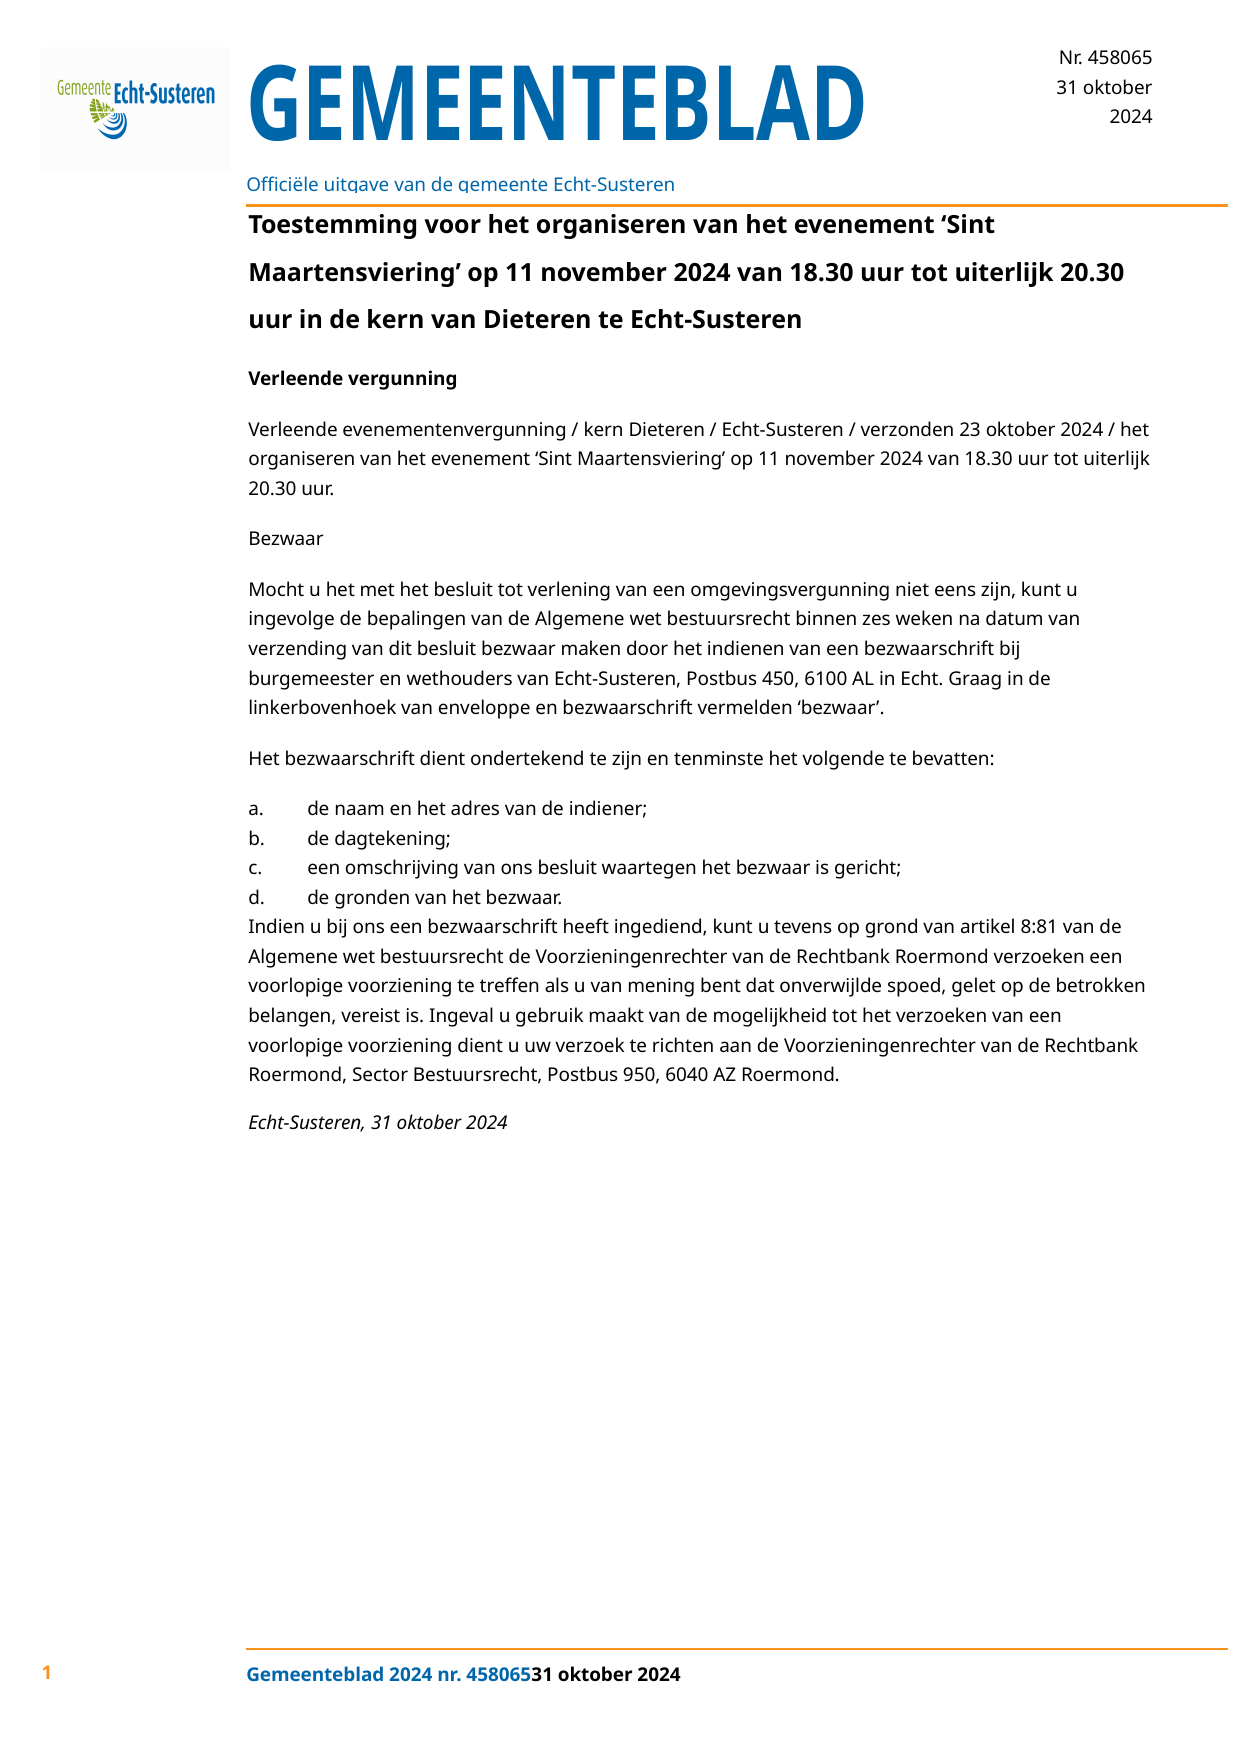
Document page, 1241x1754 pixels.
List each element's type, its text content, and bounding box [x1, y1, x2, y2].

list een omschrijving van ons besluit waartegen het bezwaar is gericht; [248, 854, 1152, 880]
list de naam en het adres van de indiener; [248, 795, 1152, 821]
text Verleende evenementenvergunning / kern Dieteren / Echt-Susteren / verzonden 23 oktober 2024 / het organiseren van het evenement ‘Sint Maartensviering’ op 11 november 2024 van 18.30 uur tot uiterlijk 20.30 uur. [248, 416, 1152, 501]
text Toestemming voor het organiseren van het evenement ‘Sint Maartensviering’ op 11 november 2024 van 18.30 uur tot uiterlijk 20.30 uur in de kern van Dieteren te Echt-Susteren [248, 207, 1152, 336]
text Verleende vergunning [248, 366, 1152, 391]
text Indien u bij ons een bezwaarschrift heeft ingediend, kunt u tevens op grond van artikel 8:81 van de Algemene wet bestuursrecht de Voorzieningenrechter van de Rechtbank Roermond verzoeken een voorlopige voorziening te treffen als u van mening bent dat onverwijlde spoed, gelet op de betrokken belangen, vereist is. Ingeval u gebruik maakt van de mogelijkheid tot het verzoeken van een voorlopige voorziening dient u uw verzoek te richten aan de Voorzieningenrechter van de Rechtbank Roermond, Sector Bestuursrecht, Postbus 950, 6040 AZ Roermond. [248, 913, 1152, 1087]
text Het bezwaarschrift dient ondertekend te zijn en tenminste het volgende te bevatten: [248, 745, 1152, 770]
picture [41, 47, 231, 172]
text Bezwaar [248, 526, 1152, 551]
list de gronden van het bezwaar. [248, 884, 1152, 909]
text Mocht u het met het besluit tot verlening van een omgevingsvergunning niet eens zijn, kunt u ingevolge de bepalingen van de Algemene wet bestuursrecht binnen zes weken na datum van verzending van dit besluit bezwaar maken door het indienen van een bezwaarschrift bij burgemeester en wethouders van Echt-Susteren, Postbus 450, 6100 AL in Echt. Graag in de linkerbovenhoek van enveloppe en bezwaarschrift vermelden ‘bezwaar’. [248, 576, 1152, 720]
list de dagtekening; [248, 825, 1152, 850]
text Echt-Susteren, 31 oktober 2024 [248, 1109, 1152, 1135]
